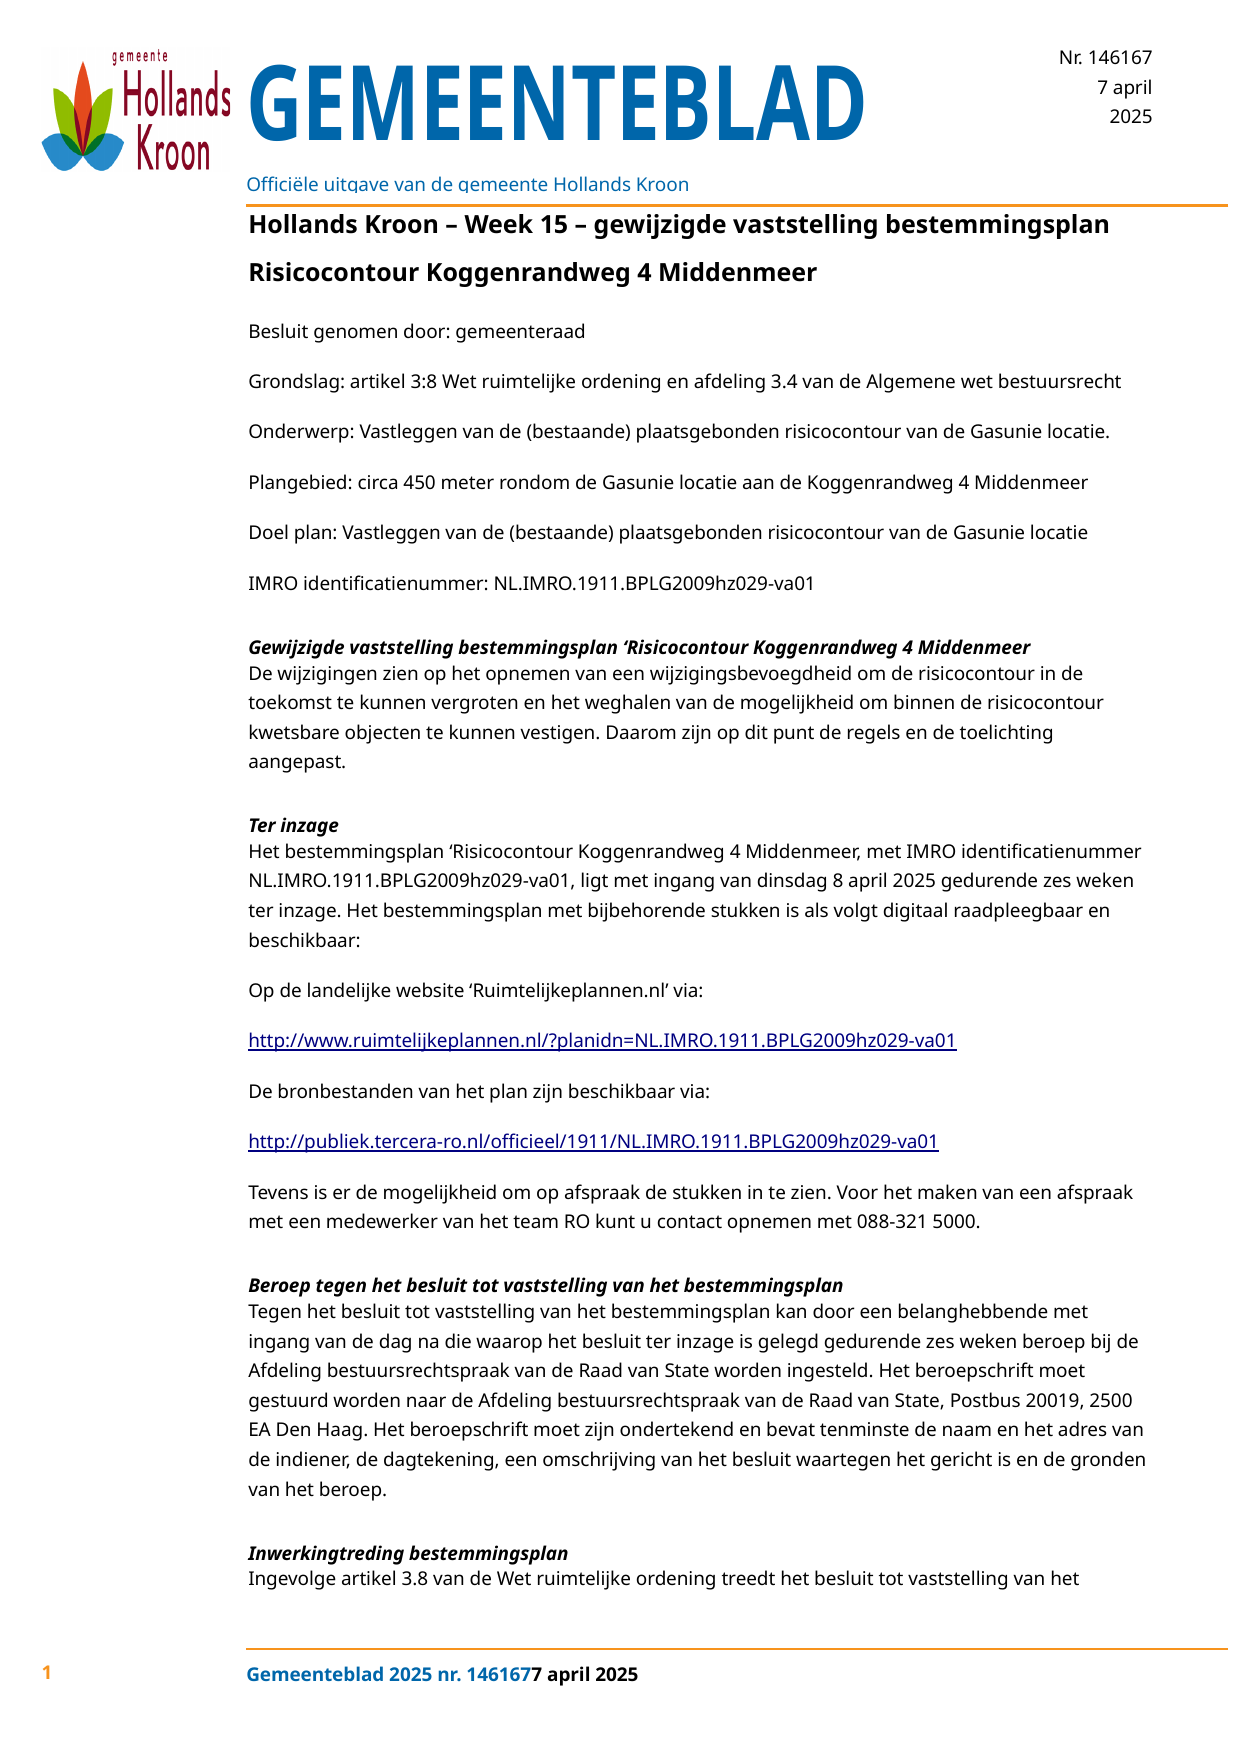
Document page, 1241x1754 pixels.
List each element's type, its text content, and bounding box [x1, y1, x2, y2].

text Doel plan: Vastleggen van de (bestaande) plaatsgebonden risicocontour van de Gasunie locatie [248, 519, 1152, 545]
text Beroep tegen het besluit tot vaststelling van het bestemmingsplan [248, 1272, 1152, 1298]
text Ter inzage [248, 812, 1152, 838]
text Plangebied: circa 450 meter rondom de Gasunie locatie aan de Koggenrandweg 4 Middenmeer [248, 469, 1152, 495]
text Inwerkingtreding bestemmingsplan [248, 1540, 1152, 1565]
picture [41, 47, 231, 172]
text Grondslag: artikel 3:8 Wet ruimtelijke ordening en afdeling 3.4 van de Algemene wet bestuursrecht [248, 368, 1152, 394]
text http://publiek.tercera-ro.nl/officieel/1911/NL.IMRO.1911.BPLG2009hz029-va01 [248, 1128, 1152, 1154]
text De wijzigingen zien op het opnemen van een wijzigingsbevoegdheid om de risicocontour in de toekomst te kunnen vergroten en het weghalen van de mogelijkheid om binnen de risicocontour kwetsbare objecten te kunnen vestigen. Daarom zijn op dit punt de regels en de toelichting aangepast. [248, 660, 1152, 774]
text Tegen het besluit tot vaststelling van het bestemmingsplan kan door een belanghebbende met ingang van de dag na die waarop het besluit ter inzage is gelegd gedurende zes weken beroep bij de Afdeling bestuursrechtspraak van de Raad van State worden ingesteld. Het beroepschrift moet gestuurd worden naar de Afdeling bestuursrechtspraak van de Raad van State, Postbus 20019, 2500 EA Den Haag. Het beroepschrift moet zijn ondertekend en bevat tenminste de naam en het adres van de indiener, de dagtekening, een omschrijving van het besluit waartegen het gericht is en de gronden van het beroep. [248, 1298, 1152, 1501]
text IMRO identificatienummer: NL.IMRO.1911.BPLG2009hz029-va01 [248, 570, 1152, 596]
text Onderwerp: Vastleggen van de (bestaande) plaatsgebonden risicocontour van de Gasunie locatie. [248, 419, 1152, 444]
text http://www.ruimtelijkeplannen.nl/?planidn=NL.IMRO.1911.BPLG2009hz029-va01 [248, 1028, 1152, 1053]
text Tevens is er de mogelijkheid om op afspraak de stukken in te zien. Voor het maken van een afspraak met een medewerker van het team RO kunt u contact opnemen met 088-321 5000. [248, 1179, 1152, 1234]
text Het bestemmingsplan ‘Risicocontour Koggenrandweg 4 Middenmeer, met IMRO identificatienummer NL.IMRO.1911.BPLG2009hz029-va01, ligt met ingang van dinsdag 8 april 2025 gedurende zes weken ter inzage. Het bestemmingsplan met bijbehorende stukken is als volgt digitaal raadpleegbaar en beschikbaar: [248, 838, 1152, 953]
text Ingevolge artikel 3.8 van de Wet ruimtelijke ordening treedt het besluit tot vaststelling van het [248, 1565, 1152, 1591]
text Op de landelijke website ‘Ruimtelijkeplannen.nl’ via: [248, 977, 1152, 1003]
text De bronbestanden van het plan zijn beschikbaar via: [248, 1078, 1152, 1104]
text Hollands Kroon – Week 15 – gewijzigde vaststelling bestemmingsplan Risicocontour Koggenrandweg 4 Middenmeer [248, 207, 1152, 288]
text Besluit genomen door: gemeenteraad [248, 318, 1152, 344]
text Gewijzigde vaststelling bestemmingsplan ‘Risicocontour Koggenrandweg 4 Middenmeer [248, 634, 1152, 660]
